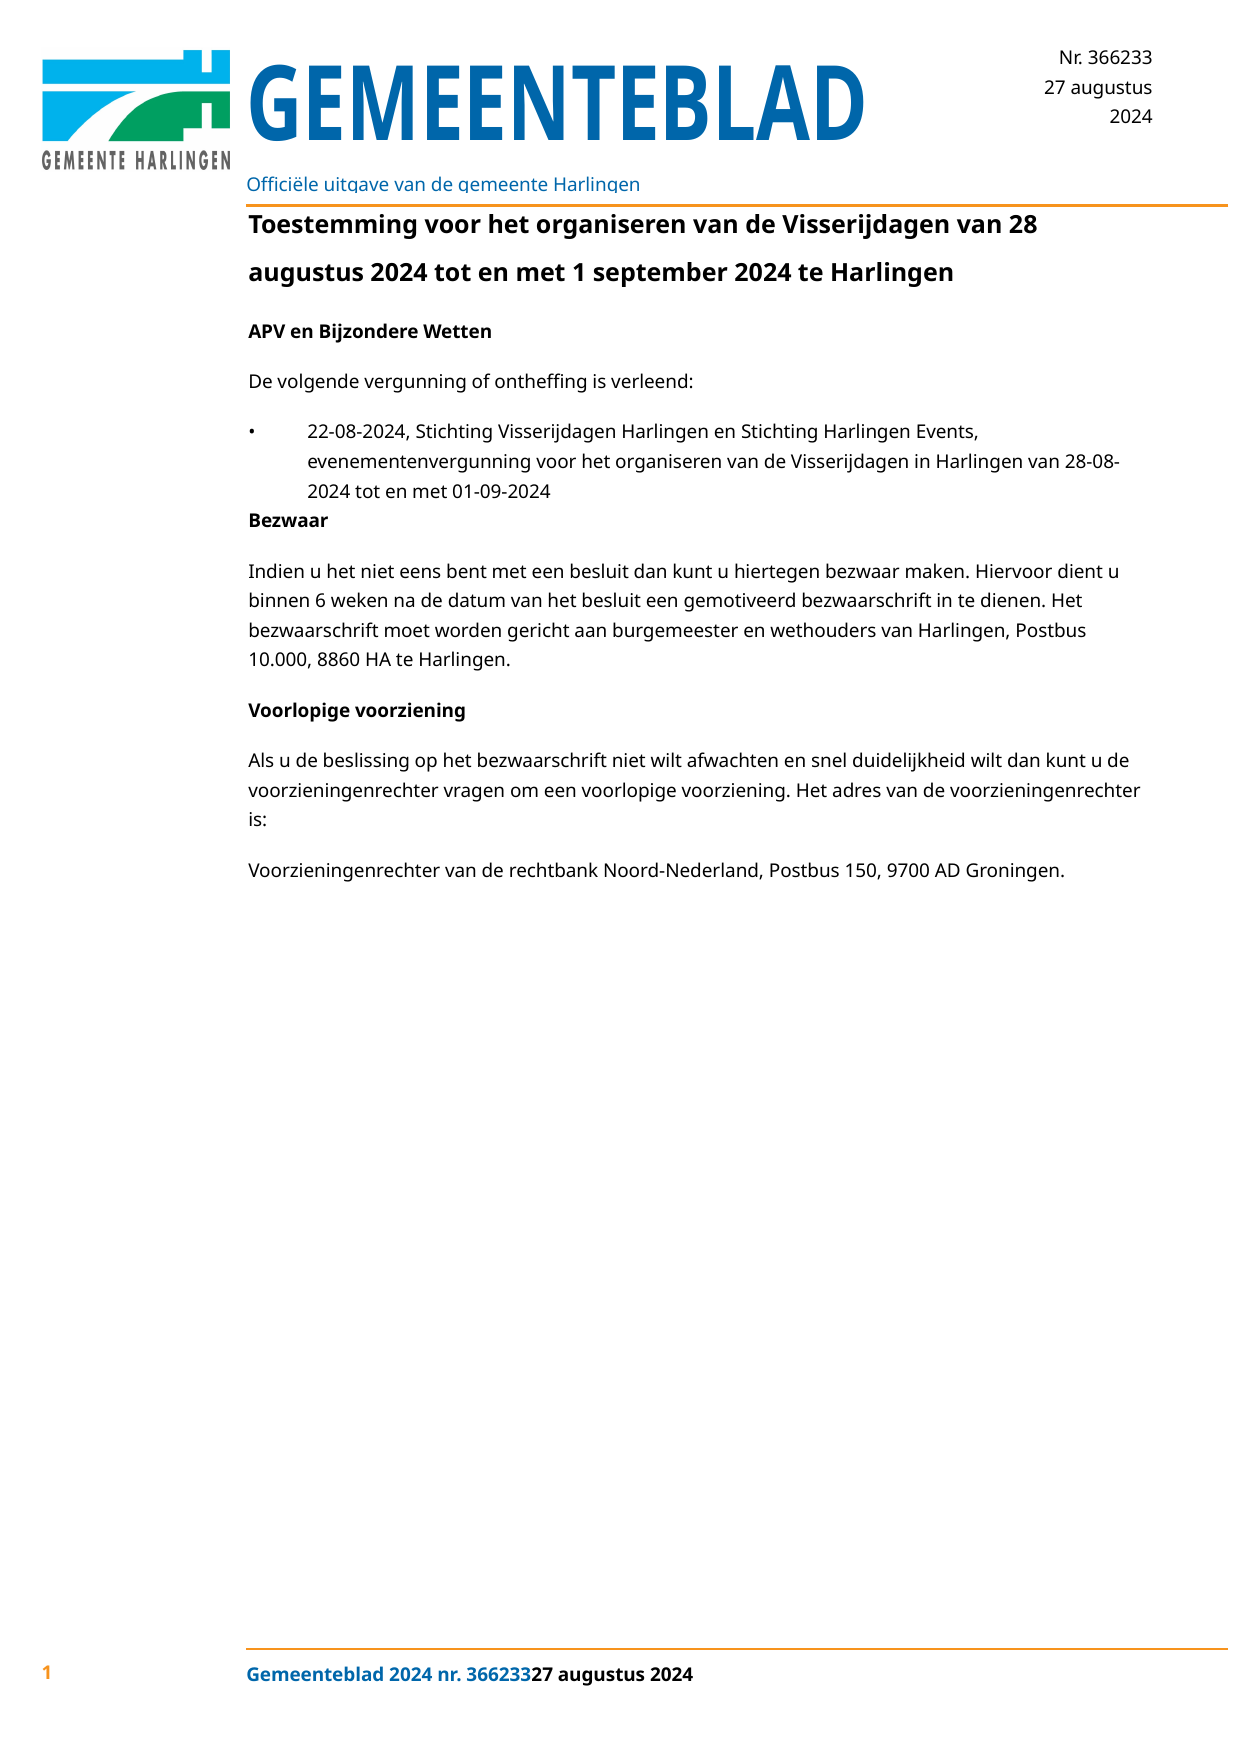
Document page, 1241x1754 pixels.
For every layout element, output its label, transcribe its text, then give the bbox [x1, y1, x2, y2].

text Indien u het niet eens bent met een besluit dan kunt u hiertegen bezwaar maken. Hiervoor dient u binnen 6 weken na de datum van het besluit een gemotiveerd bezwaarschrift in te dienen. Het bezwaarschrift moet worden gericht aan burgemeester en wethouders van Harlingen, Postbus 10.000, 8860 HA te Harlingen. [248, 558, 1152, 672]
text De volgende vergunning of ontheffing is verleend: [248, 368, 1152, 394]
text APV en Bijzondere Wetten [248, 318, 1152, 344]
text Bezwaar [248, 507, 1152, 533]
list 22-08-2024, Stichting Visserijdagen Harlingen en Stichting Harlingen Events, evenementenvergunning voor het organiseren van de Visserijdagen in Harlingen van 28-08-2024 tot en met 01-09-2024 [248, 419, 1152, 504]
text Voorlopige voorziening [248, 697, 1152, 723]
text Als u de beslissing op het bezwaarschrift niet wilt afwachten en snel duidelijkheid wilt dan kunt u de voorzieningenrechter vragen om een voorlopige voorziening. Het adres van de voorzieningenrechter is: [248, 747, 1152, 832]
text Toestemming voor het organiseren van de Visserijdagen van 28 augustus 2024 tot en met 1 september 2024 te Harlingen [248, 207, 1152, 288]
text Voorzieningenrechter van de rechtbank Noord-Nederland, Postbus 150, 9700 AD Groningen. [248, 857, 1152, 883]
picture [41, 47, 231, 172]
